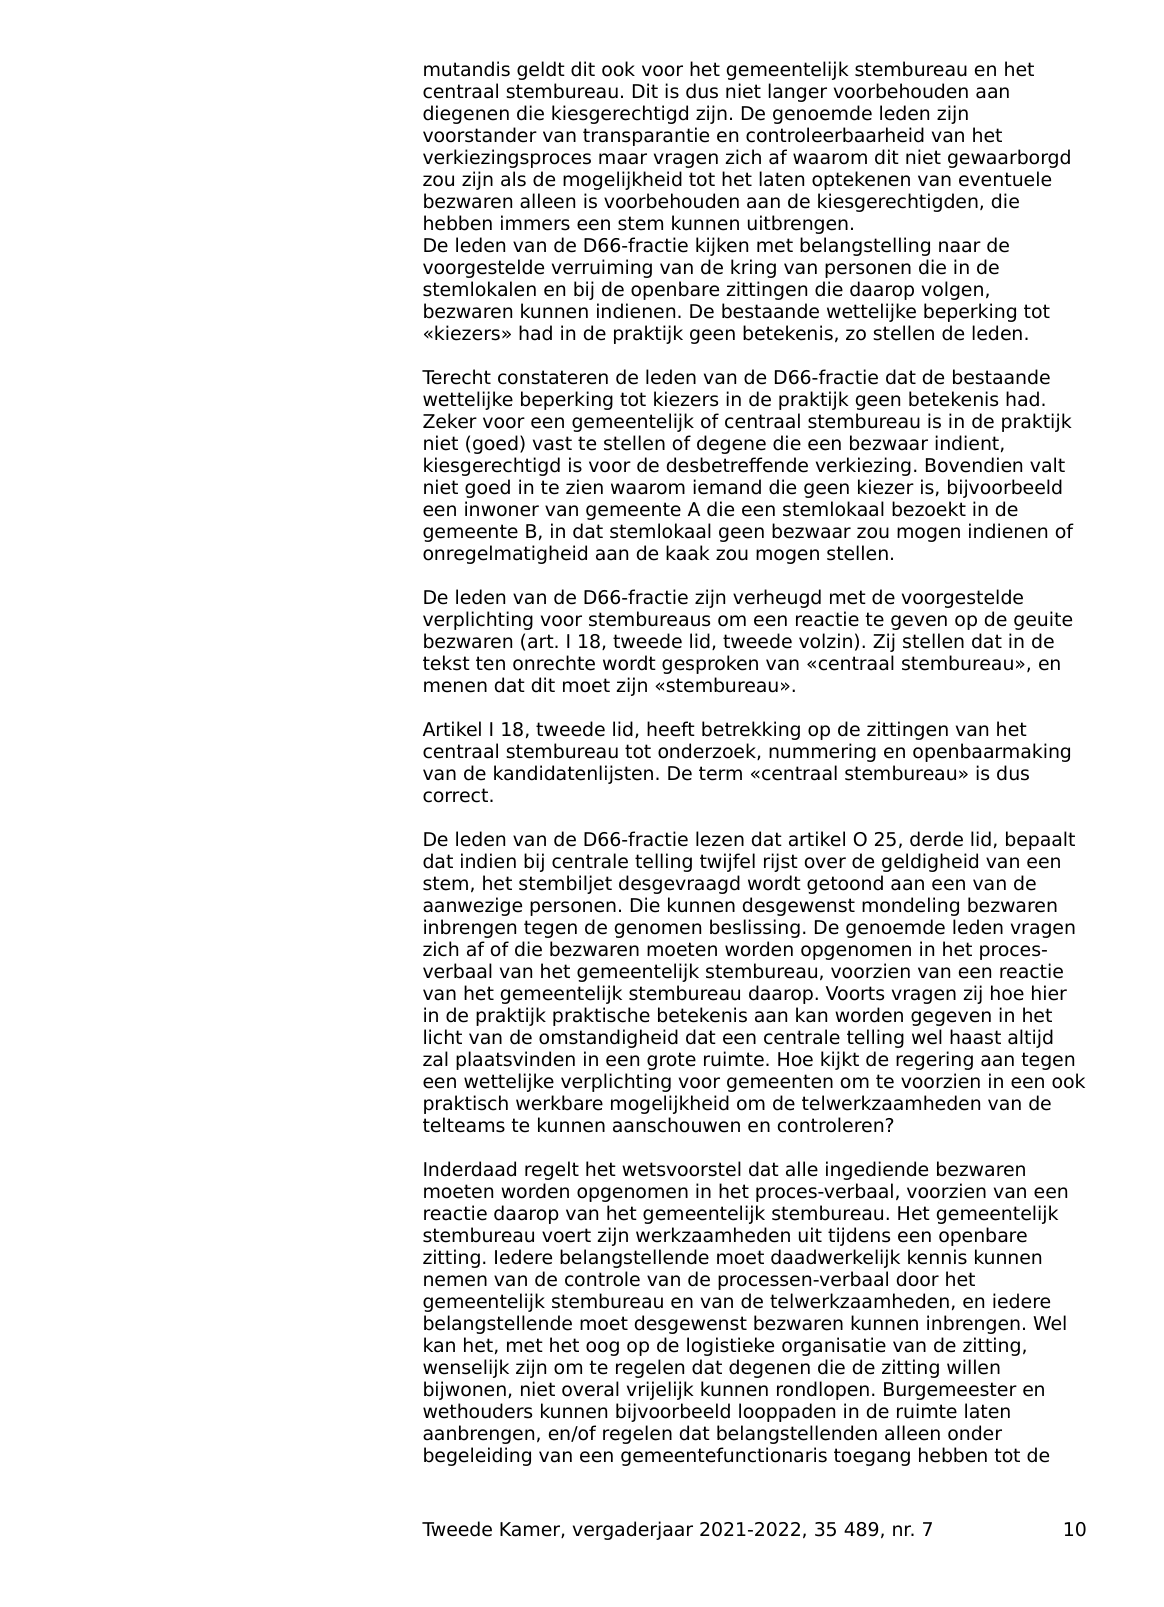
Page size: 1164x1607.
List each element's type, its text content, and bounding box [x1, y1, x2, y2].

text Inderdaad regelt het wetsvoorstel dat alle ingediende bezwaren moeten worden opgenomen in het proces-verbaal, voorzien van een reactie daarop van het gemeentelijk stembureau. Het gemeentelijk stembureau voert zijn werkzaamheden uit tijdens een openbare zitting. Iedere belangstellende moet daadwerkelijk kennis kunnen nemen van de controle van de processen-verbaal door het gemeentelijk stembureau en van de telwerkzaamheden, en iedere belangstellende moet desgewenst bezwaren kunnen inbrengen. Wel kan het, met het oog op de logistieke organisatie van de zitting, wenselijk zijn om te regelen dat degenen die de zitting willen bijwonen, niet overal vrijelijk kunnen rondlopen. Burgemeester en wethouders kunnen bijvoorbeeld looppaden in de ruimte laten aanbrengen, en/of regelen dat belangstellenden alleen onder begeleiding van een gemeentefunctionaris toegang hebben tot de [422, 1159, 1087, 1467]
text De leden van de D66-fractie zijn verheugd met de voorgestelde verplichting voor stembureaus om een reactie te geven op de geuite bezwaren (art. I 18, tweede lid, tweede volzin). Zij stellen dat in de tekst ten onrechte wordt gesproken van «centraal stembureau», en menen dat dit moet zijn «stembureau». [422, 587, 1087, 697]
text mutandis geldt dit ook voor het gemeentelijk stembureau en het centraal stembureau. Dit is dus niet langer voorbehouden aan diegenen die kiesgerechtigd zijn. De genoemde leden zijn voorstander van transparantie en controleerbaarheid van het verkiezingsproces maar vragen zich af waarom dit niet gewaarborgd zou zijn als de mogelijkheid tot het laten optekenen van eventuele bezwaren alleen is voorbehouden aan de kiesgerechtigden, die hebben immers een stem kunnen uitbrengen. [422, 59, 1087, 235]
text De leden van de D66-fractie lezen dat artikel O 25, derde lid, bepaalt dat indien bij centrale telling twijfel rijst over de geldigheid van een stem, het stembiljet desgevraagd wordt getoond aan een van de aanwezige personen. Die kunnen desgewenst mondeling bezwaren inbrengen tegen de genomen beslissing. De genoemde leden vragen zich af of die bezwaren moeten worden opgenomen in het proces-verbaal van het gemeentelijk stembureau, voorzien van een reactie van het gemeentelijk stembureau daarop. Voorts vragen zij hoe hier in de praktijk praktische betekenis aan kan worden gegeven in het licht van de omstandigheid dat een centrale telling wel haast altijd zal plaatsvinden in een grote ruimte. Hoe kijkt de regering aan tegen een wettelijke verplichting voor gemeenten om te voorzien in een ook praktisch werkbare mogelijkheid om de telwerkzaamheden van de telteams te kunnen aanschouwen en controleren? [422, 829, 1087, 1137]
text De leden van de D66-fractie kijken met belangstelling naar de voorgestelde verruiming van de kring van personen die in de stemlokalen en bij de openbare zittingen die daarop volgen, bezwaren kunnen indienen. De bestaande wettelijke beperking tot «kiezers» had in de praktijk geen betekenis, zo stellen de leden. [422, 235, 1087, 345]
text Artikel I 18, tweede lid, heeft betrekking op de zittingen van het centraal stembureau tot onderzoek, nummering en openbaarmaking van de kandidatenlijsten. De term «centraal stembureau» is dus correct. [422, 719, 1087, 807]
text Terecht constateren de leden van de D66-fractie dat de bestaande wettelijke beperking tot kiezers in de praktijk geen betekenis had. Zeker voor een gemeentelijk of centraal stembureau is in de praktijk niet (goed) vast te stellen of degene die een bezwaar indient, kiesgerechtigd is voor de desbetreffende verkiezing. Bovendien valt niet goed in te zien waarom iemand die geen kiezer is, bijvoorbeeld een inwoner van gemeente A die een stemlokaal bezoekt in de gemeente B, in dat stemlokaal geen bezwaar zou mogen indienen of onregelmatigheid aan de kaak zou mogen stellen. [422, 367, 1087, 565]
